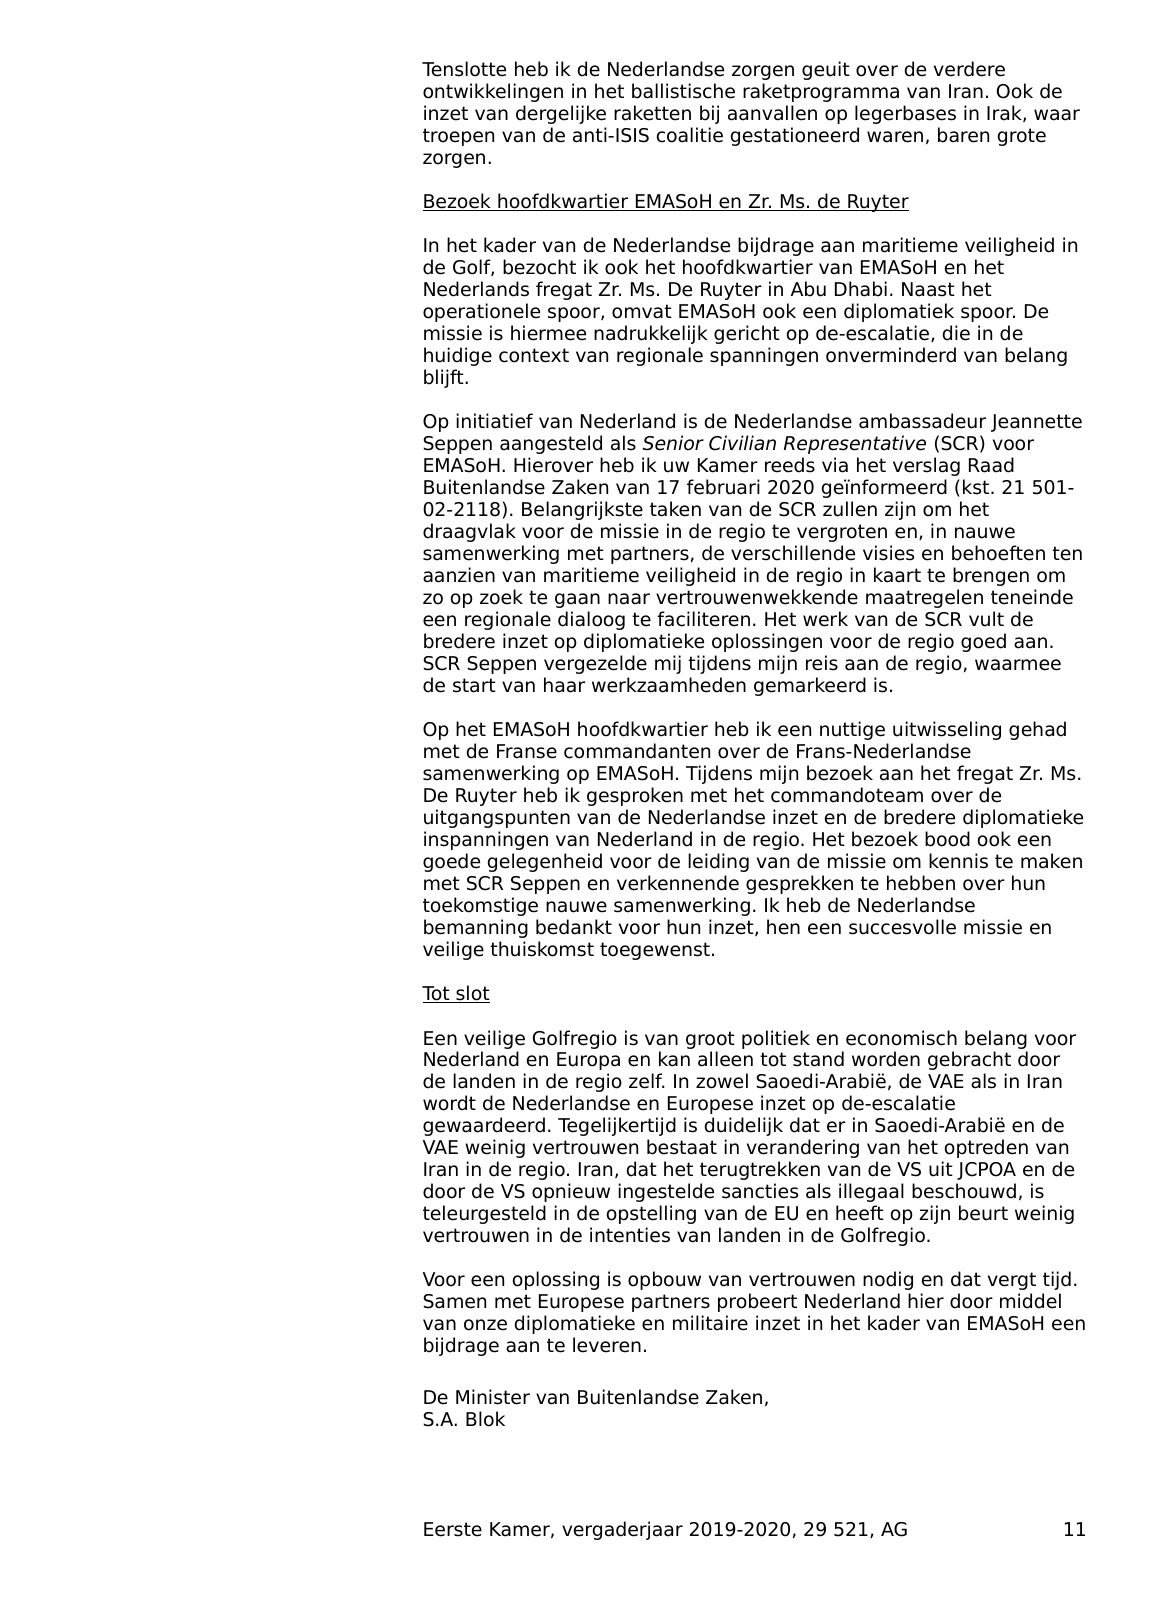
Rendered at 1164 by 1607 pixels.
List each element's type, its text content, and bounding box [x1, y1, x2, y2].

subtitle Tot slot [422, 983, 1087, 1005]
text Tenslotte heb ik de Nederlandse zorgen geuit over de verdere ontwikkelingen in het ballistische raketprogramma van Iran. Ook de inzet van dergelijke raketten bij aanvallen op legerbases in Irak, waar troepen van de anti-ISIS coalitie gestationeerd waren, baren grote zorgen. [422, 59, 1087, 169]
text De Minister van Buitenlandse Zaken, S.A. Blok [422, 1387, 1087, 1431]
text Op het EMASoH hoofdkwartier heb ik een nuttige uitwisseling gehad met de Franse commandanten over de Frans-Nederlandse samenwerking op EMASoH. Tijdens mijn bezoek aan het fregat Zr. Ms. De Ruyter heb ik gesproken met het commandoteam over de uitgangspunten van de Nederlandse inzet en de bredere diplomatieke inspanningen van Nederland in de regio. Het bezoek bood ook een goede gelegenheid voor de leiding van de missie om kennis te maken met SCR Seppen en verkennende gesprekken te hebben over hun toekomstige nauwe samenwerking. Ik heb de Nederlandse bemanning bedankt voor hun inzet, hen een succesvolle missie en veilige thuiskomst toegewenst. [422, 719, 1087, 961]
subtitle Bezoek hoofdkwartier EMASoH en Zr. Ms. de Ruyter [422, 191, 1087, 213]
text In het kader van de Nederlandse bijdrage aan maritieme veiligheid in de Golf, bezocht ik ook het hoofdkwartier van EMASoH en het Nederlands fregat Zr. Ms. De Ruyter in Abu Dhabi. Naast het operationele spoor, omvat EMASoH ook een diplomatiek spoor. De missie is hiermee nadrukkelijk gericht op de-escalatie, die in de huidige context van regionale spanningen onverminderd van belang blijft. [422, 235, 1087, 389]
text Een veilige Golfregio is van groot politiek en economisch belang voor Nederland en Europa en kan alleen tot stand worden gebracht door de landen in de regio zelf. In zowel Saoedi-Arabië, de VAE als in Iran wordt de Nederlandse en Europese inzet op de-escalatie gewaardeerd. Tegelijkertijd is duidelijk dat er in Saoedi-Arabië en de VAE weinig vertrouwen bestaat in verandering van het optreden van Iran in de regio. Iran, dat het terugtrekken van de VS uit JCPOA en de door de VS opnieuw ingestelde sancties als illegaal beschouwd, is teleurgesteld in de opstelling van de EU en heeft op zijn beurt weinig vertrouwen in de intenties van landen in de Golfregio. [422, 1027, 1087, 1247]
text Voor een oplossing is opbouw van vertrouwen nodig en dat vergt tijd. Samen met Europese partners probeert Nederland hier door middel van onze diplomatieke en militaire inzet in het kader van EMASoH een bijdrage aan te leveren. [422, 1269, 1087, 1357]
text Op initiatief van Nederland is de Nederlandse ambassadeur Jeannette Seppen aangesteld als Senior Civilian Representative (SCR) voor EMASoH. Hierover heb ik uw Kamer reeds via het verslag Raad Buitenlandse Zaken van 17 februari 2020 geïnformeerd (kst. 21 501-02-2118). Belangrijkste taken van de SCR zullen zijn om het draagvlak voor de missie in de regio te vergroten en, in nauwe samenwerking met partners, de verschillende visies en behoeften ten aanzien van maritieme veiligheid in de regio in kaart te brengen om zo op zoek te gaan naar vertrouwenwekkende maatregelen teneinde een regionale dialoog te faciliteren. Het werk van de SCR vult de bredere inzet op diplomatieke oplossingen voor de regio goed aan. SCR Seppen vergezelde mij tijdens mijn reis aan de regio, waarmee de start van haar werkzaamheden gemarkeerd is. [422, 411, 1087, 697]
